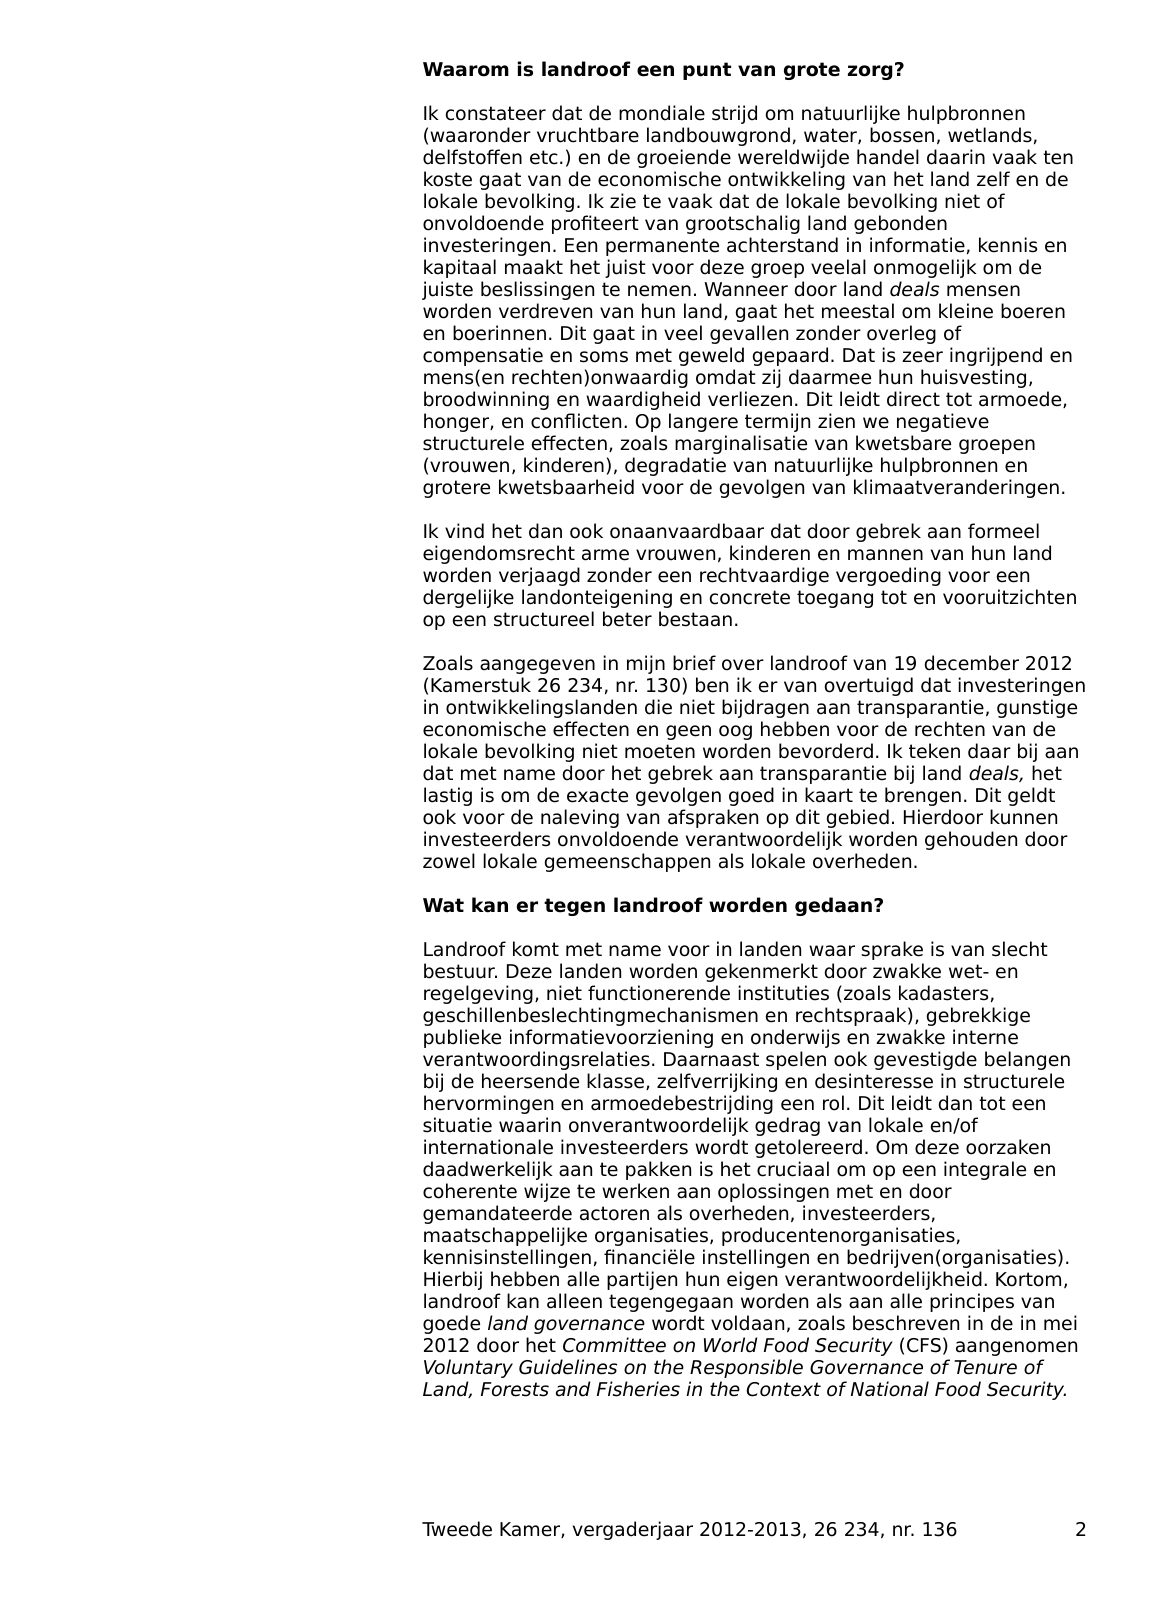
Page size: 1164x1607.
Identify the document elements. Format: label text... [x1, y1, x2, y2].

subtitle Wat kan er tegen landroof worden gedaan? [422, 895, 1087, 917]
subtitle Waarom is landroof een punt van grote zorg? [422, 59, 1087, 81]
text Ik vind het dan ook onaanvaardbaar dat door gebrek aan formeel eigendomsrecht arme vrouwen, kinderen en mannen van hun land worden verjaagd zonder een rechtvaardige vergoeding voor een dergelijke landonteigening en concrete toegang tot en vooruitzichten op een structureel beter bestaan. [422, 521, 1087, 631]
text Ik constateer dat de mondiale strijd om natuurlijke hulpbronnen (waaronder vruchtbare landbouwgrond, water, bossen, wetlands, delfstoffen etc.) en de groeiende wereldwijde handel daarin vaak ten koste gaat van de economische ontwikkeling van het land zelf en de lokale bevolking. Ik zie te vaak dat de lokale bevolking niet of onvoldoende profiteert van grootschalig land gebonden investeringen. Een permanente achterstand in informatie, kennis en kapitaal maakt het juist voor deze groep veelal onmogelijk om de juiste beslissingen te nemen. Wanneer door land deals mensen worden verdreven van hun land, gaat het meestal om kleine boeren en boerinnen. Dit gaat in veel gevallen zonder overleg of compensatie en soms met geweld gepaard. Dat is zeer ingrijpend en mens(en rechten)onwaardig omdat zij daarmee hun huisvesting, broodwinning en waardigheid verliezen. Dit leidt direct tot armoede, honger, en conflicten. Op langere termijn zien we negatieve structurele effecten, zoals marginalisatie van kwetsbare groepen (vrouwen, kinderen), degradatie van natuurlijke hulpbronnen en grotere kwetsbaarheid voor de gevolgen van klimaatveranderingen. [422, 103, 1087, 499]
text Landroof komt met name voor in landen waar sprake is van slecht bestuur. Deze landen worden gekenmerkt door zwakke wet- en regelgeving, niet functionerende instituties (zoals kadasters, geschillenbeslechtingmechanismen en rechtspraak), gebrekkige publieke informatievoorziening en onderwijs en zwakke interne verantwoordingsrelaties. Daarnaast spelen ook gevestigde belangen bij de heersende klasse, zelfverrijking en desinteresse in structurele hervormingen en armoedebestrijding een rol. Dit leidt dan tot een situatie waarin onverantwoordelijk gedrag van lokale en/of internationale investeerders wordt getolereerd. Om deze oorzaken daadwerkelijk aan te pakken is het cruciaal om op een integrale en coherente wijze te werken aan oplossingen met en door gemandateerde actoren als overheden, investeerders, maatschappelijke organisaties, producentenorganisaties, kennisinstellingen, financiële instellingen en bedrijven(organisaties). Hierbij hebben alle partijen hun eigen verantwoordelijkheid. Kortom, landroof kan alleen tegengegaan worden als aan alle principes van goede land governance wordt voldaan, zoals beschreven in de in mei 2012 door het Committee on World Food Security (CFS) aangenomen Voluntary Guidelines on the Responsible Governance of Tenure of Land, Forests and Fisheries in the Context of National Food Security. [422, 939, 1087, 1401]
text Zoals aangegeven in mijn brief over landroof van 19 december 2012 (Kamerstuk 26 234, nr. 130) ben ik er van overtuigd dat investeringen in ontwikkelingslanden die niet bijdragen aan transparantie, gunstige economische effecten en geen oog hebben voor de rechten van de lokale bevolking niet moeten worden bevorderd. Ik teken daar bij aan dat met name door het gebrek aan transparantie bij land deals, het lastig is om de exacte gevolgen goed in kaart te brengen. Dit geldt ook voor de naleving van afspraken op dit gebied. Hierdoor kunnen investeerders onvoldoende verantwoordelijk worden gehouden door zowel lokale gemeenschappen als lokale overheden. [422, 653, 1087, 873]
